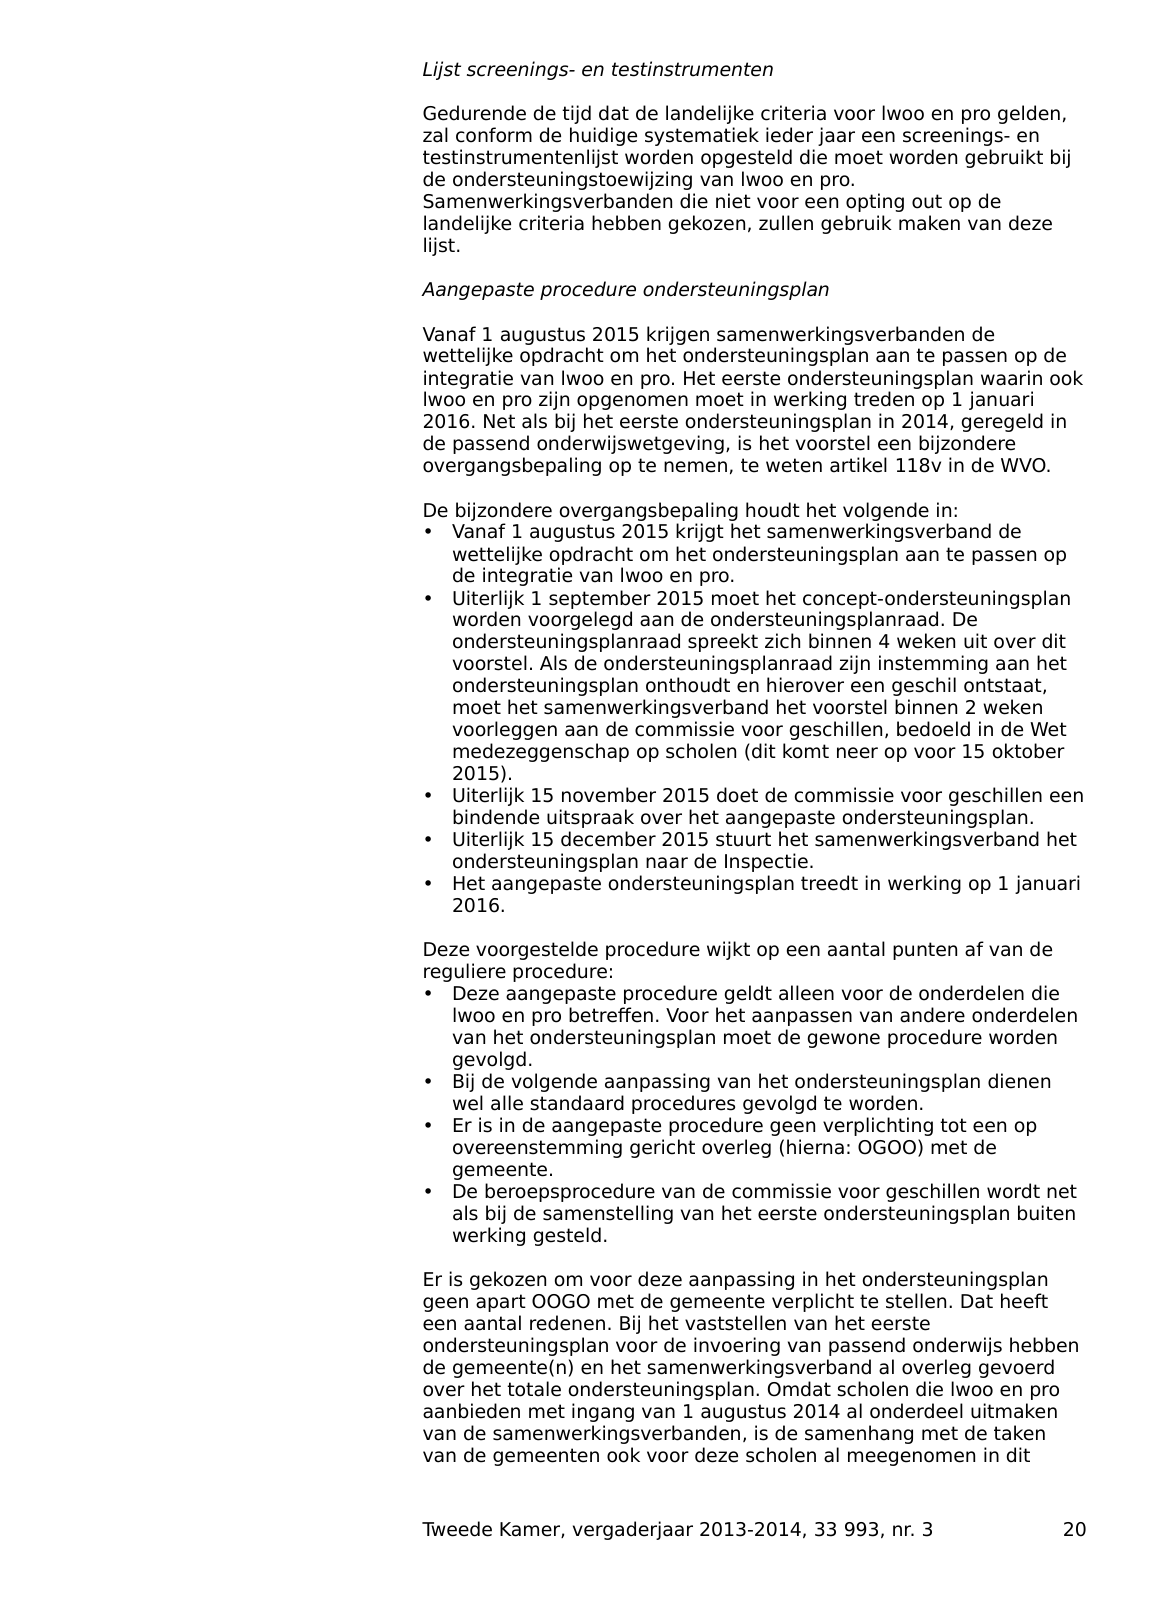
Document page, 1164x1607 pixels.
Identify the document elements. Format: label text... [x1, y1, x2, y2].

subtitle Lijst screenings- en testinstrumenten [422, 59, 1087, 81]
text Vanaf 1 augustus 2015 krijgen samenwerkingsverbanden de wettelijke opdracht om het ondersteuningsplan aan te passen op de integratie van lwoo en pro. Het eerste ondersteuningsplan waarin ook lwoo en pro zijn opgenomen moet in werking treden op 1 januari 2016. Net als bij het eerste ondersteuningsplan in 2014, geregeld in de passend onderwijswetgeving, is het voorstel een bijzondere overgangsbepaling op te nemen, te weten artikel 118v in de WVO. [422, 323, 1087, 477]
text Gedurende de tijd dat de landelijke criteria voor lwoo en pro gelden, zal conform de huidige systematiek ieder jaar een screenings- en testinstrumentenlijst worden opgesteld die moet worden gebruikt bij de ondersteuningstoewijzing van lwoo en pro. Samenwerkingsverbanden die niet voor een opting out op de landelijke criteria hebben gekozen, zullen gebruik maken van deze lijst. [422, 103, 1087, 257]
text Deze voorgestelde procedure wijkt op een aantal punten af van de reguliere procedure: [422, 939, 1087, 983]
text • Er is in de aangepaste procedure geen verplichting tot een op overeenstemming gericht overleg (hierna: OGOO) met de gemeente. [422, 1115, 1087, 1181]
text • Uiterlijk 1 september 2015 moet het concept-ondersteuningsplan worden voorgelegd aan de ondersteuningsplanraad. De ondersteuningsplanraad spreekt zich binnen 4 weken uit over dit voorstel. Als de ondersteuningsplanraad zijn instemming aan het ondersteuningsplan onthoudt en hierover een geschil ontstaat, moet het samenwerkingsverband het voorstel binnen 2 weken voorleggen aan de commissie voor geschillen, bedoeld in de Wet medezeggenschap op scholen (dit komt neer op voor 15 oktober 2015). [422, 587, 1087, 785]
text • Vanaf 1 augustus 2015 krijgt het samenwerkingsverband de wettelijke opdracht om het ondersteuningsplan aan te passen op de integratie van lwoo en pro. [422, 521, 1087, 587]
text • Uiterlijk 15 december 2015 stuurt het samenwerkingsverband het ondersteuningsplan naar de Inspectie. [422, 829, 1087, 873]
text Er is gekozen om voor deze aanpassing in het ondersteuningsplan geen apart OOGO met de gemeente verplicht te stellen. Dat heeft een aantal redenen. Bij het vaststellen van het eerste ondersteuningsplan voor de invoering van passend onderwijs hebben de gemeente(n) en het samenwerkingsverband al overleg gevoerd over het totale ondersteuningsplan. Omdat scholen die lwoo en pro aanbieden met ingang van 1 augustus 2014 al onderdeel uitmaken van de samenwerkingsverbanden, is de samenhang met de taken van de gemeenten ook voor deze scholen al meegenomen in dit [422, 1269, 1087, 1467]
text De bijzondere overgangsbepaling houdt het volgende in: [422, 499, 1087, 521]
text • Bij de volgende aanpassing van het ondersteuningsplan dienen wel alle standaard procedures gevolgd te worden. [422, 1071, 1087, 1115]
text • Het aangepaste ondersteuningsplan treedt in werking op 1 januari 2016. [422, 873, 1087, 917]
text • De beroepsprocedure van de commissie voor geschillen wordt net als bij de samenstelling van het eerste ondersteuningsplan buiten werking gesteld. [422, 1181, 1087, 1247]
subtitle Aangepaste procedure ondersteuningsplan [422, 279, 1087, 301]
text • Uiterlijk 15 november 2015 doet de commissie voor geschillen een bindende uitspraak over het aangepaste ondersteuningsplan. [422, 785, 1087, 829]
text • Deze aangepaste procedure geldt alleen voor de onderdelen die lwoo en pro betreffen. Voor het aanpassen van andere onderdelen van het ondersteuningsplan moet de gewone procedure worden gevolgd. [422, 983, 1087, 1071]
